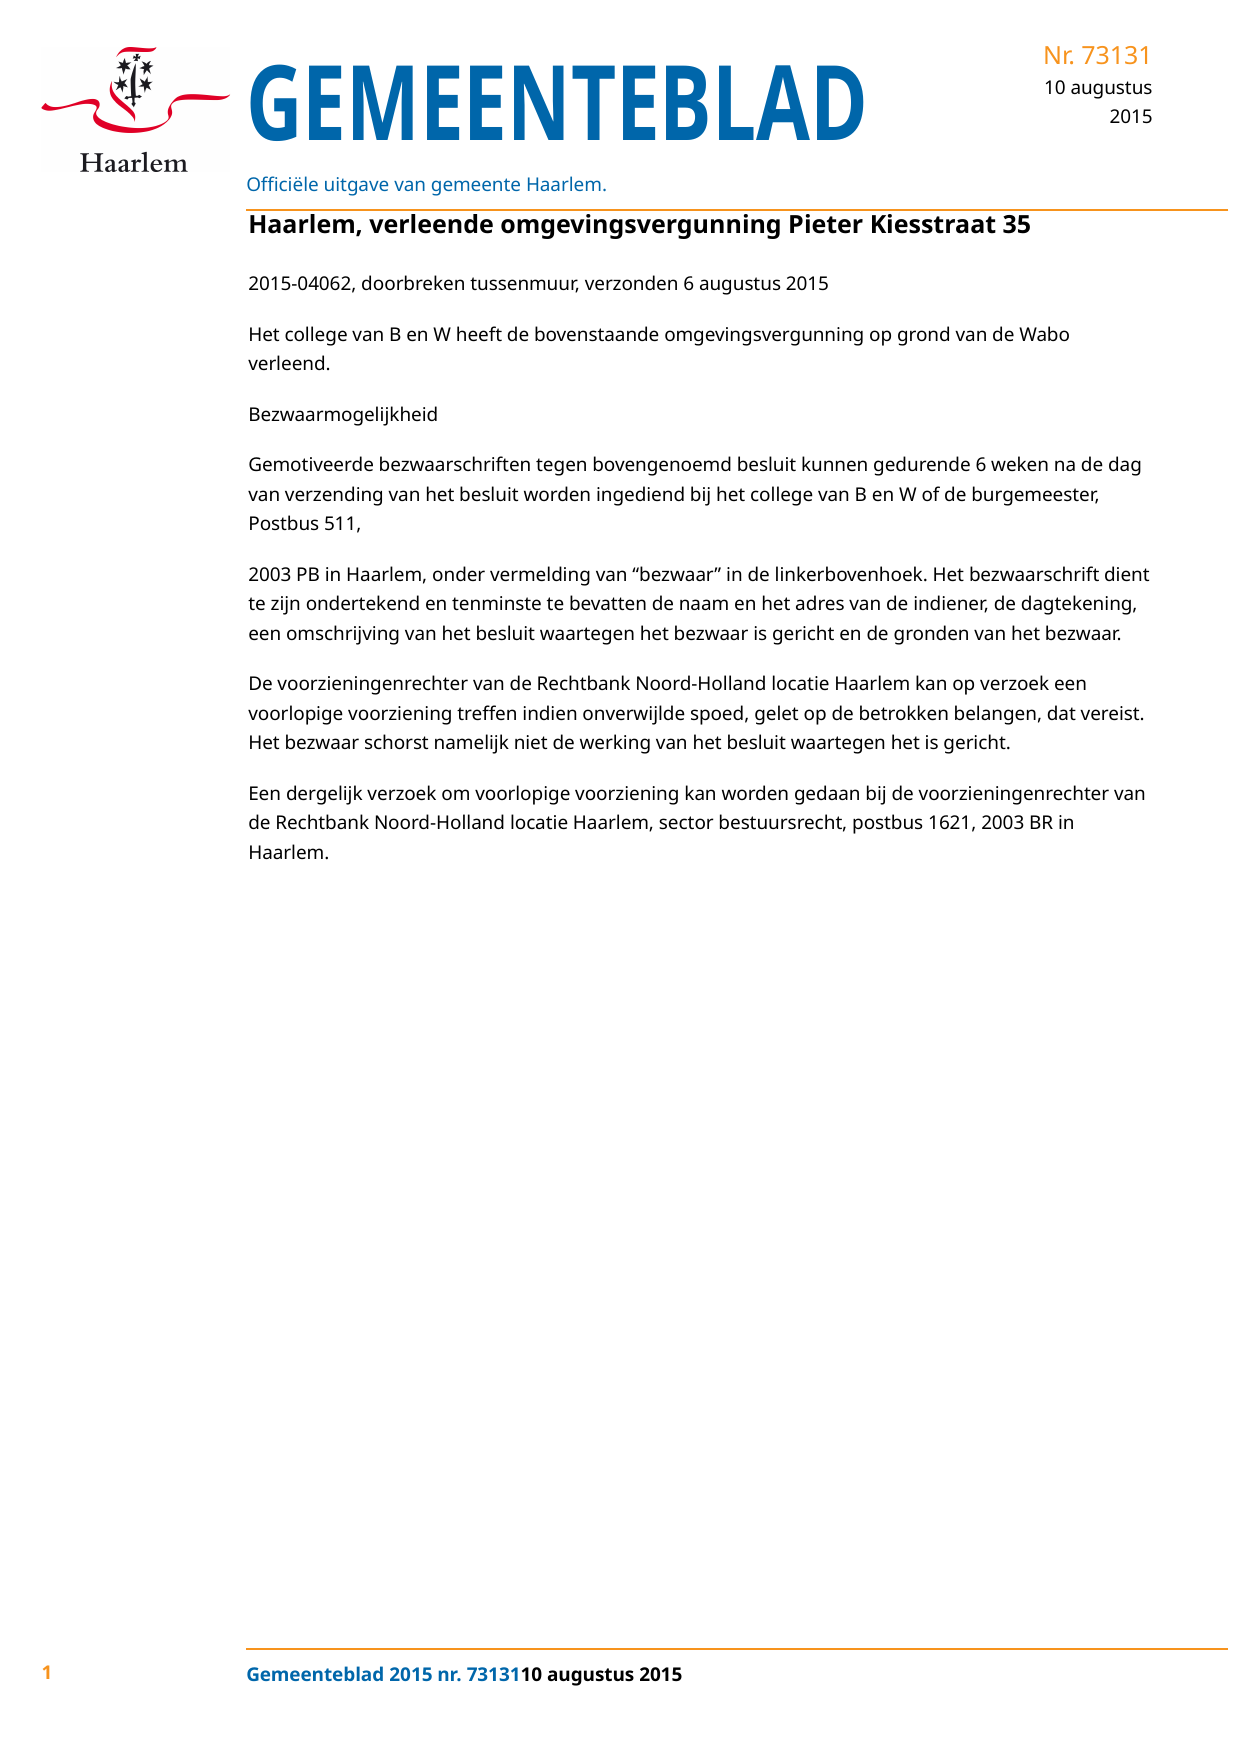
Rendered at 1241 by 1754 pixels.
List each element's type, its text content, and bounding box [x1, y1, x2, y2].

text De voorzieningenrechter van de Rechtbank Noord-Holland locatie Haarlem kan op verzoek een voorlopige voorziening treffen indien onverwijlde spoed, gelet op de betrokken belangen, dat vereist. Het bezwaar schorst namelijk niet de werking van het besluit waartegen het is gericht. [248, 670, 1152, 755]
text 2003 PB in Haarlem, onder vermelding van “bezwaar” in de linkerbovenhoek. Het bezwaarschrift dient te zijn ondertekend en tenminste te bevatten de naam en het adres van de indiener, de dagtekening, een omschrijving van het besluit waartegen het bezwaar is gericht en de gronden van het bezwaar. [248, 561, 1152, 646]
text Haarlem, verleende omgevingsvergunning Pieter Kiesstraat 35 [248, 211, 1152, 241]
picture [41, 47, 231, 172]
text Bezwaarmogelijkheid [248, 401, 1152, 426]
text Het college van B en W heeft de bovenstaande omgevingsvergunning op grond van de Wabo verleend. [248, 321, 1152, 376]
text Gemotiveerde bezwaarschriften tegen bovengenoemd besluit kunnen gedurende 6 weken na de dag van verzending van het besluit worden ingediend bij het college van B en W of de burgemeester, Postbus 511, [248, 451, 1152, 536]
text 2015-04062, doorbreken tussenmuur, verzonden 6 augustus 2015 [248, 270, 1152, 296]
text Een dergelijk verzoek om voorlopige voorziening kan worden gedaan bij de voorzieningenrechter van de Rechtbank Noord-Holland locatie Haarlem, sector bestuursrecht, postbus 1621, 2003 BR in Haarlem. [248, 780, 1152, 865]
